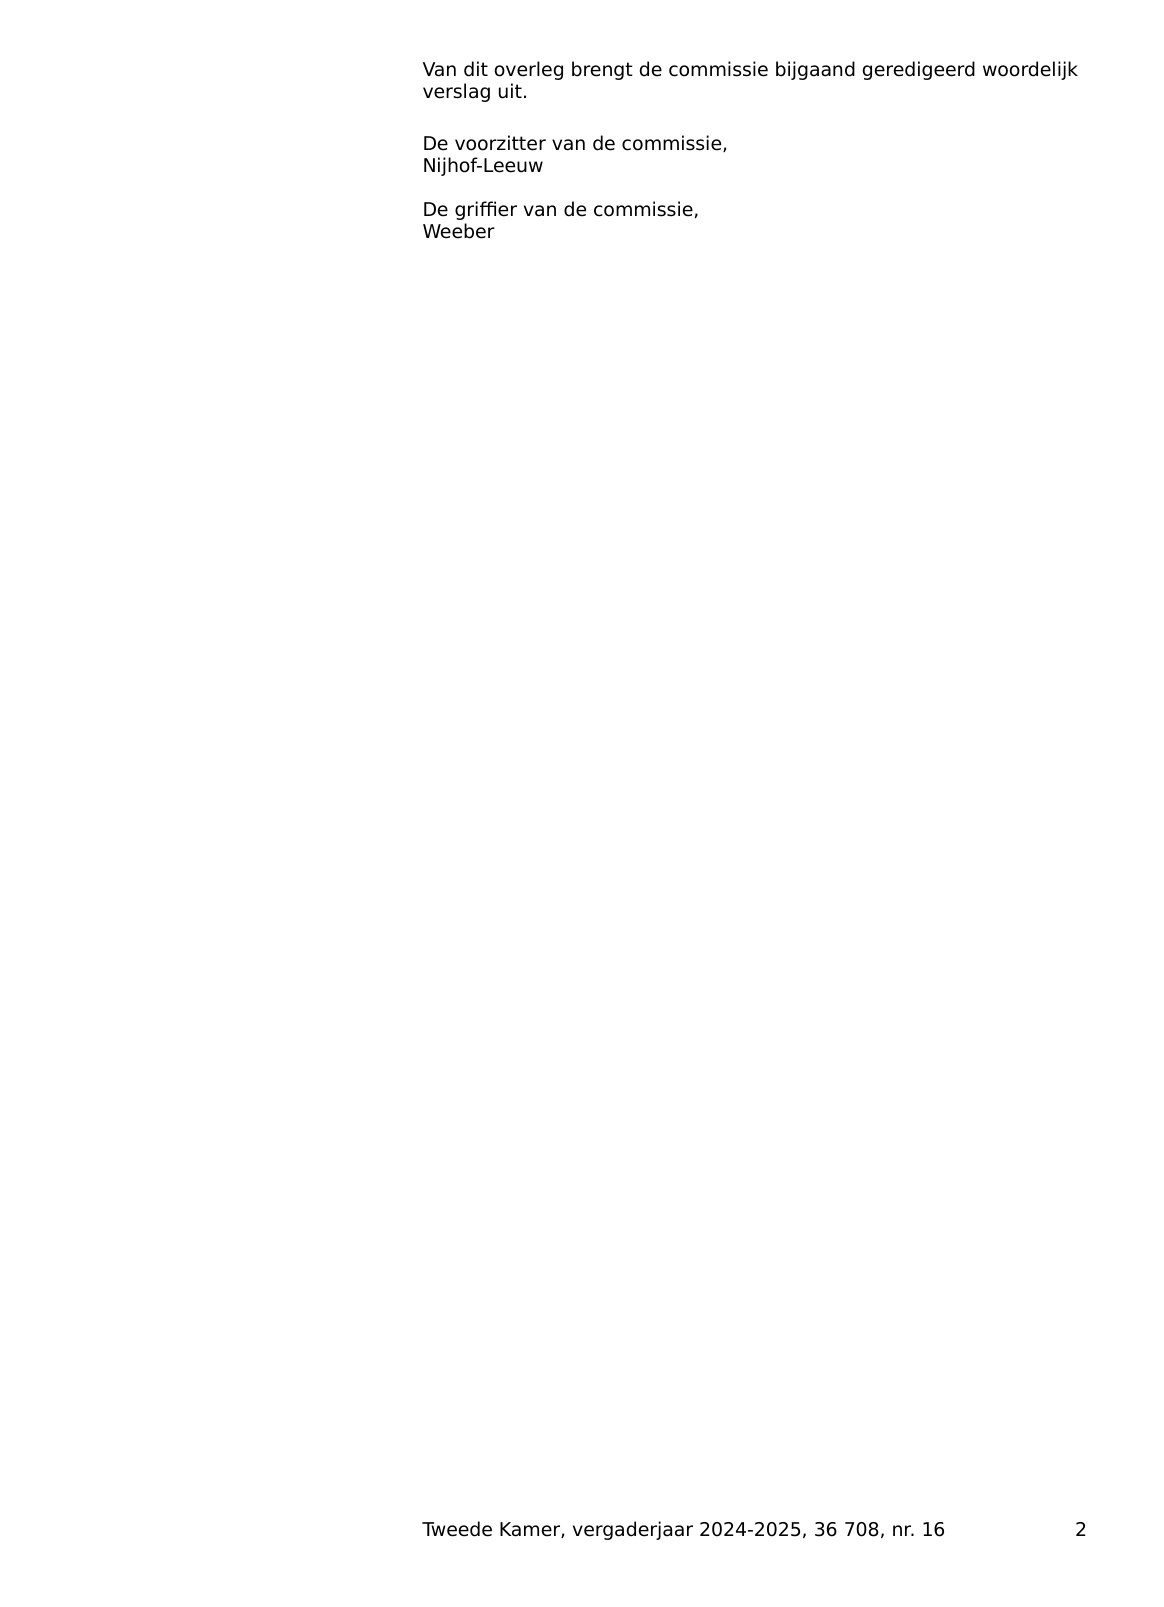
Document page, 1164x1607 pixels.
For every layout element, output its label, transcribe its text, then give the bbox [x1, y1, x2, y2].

text De griffier van de commissie, Weeber [422, 199, 1087, 243]
text De voorzitter van de commissie, Nijhof-Leeuw [422, 133, 1087, 177]
text Van dit overleg brengt de commissie bijgaand geredigeerd woordelijk verslag uit. [422, 59, 1087, 103]
